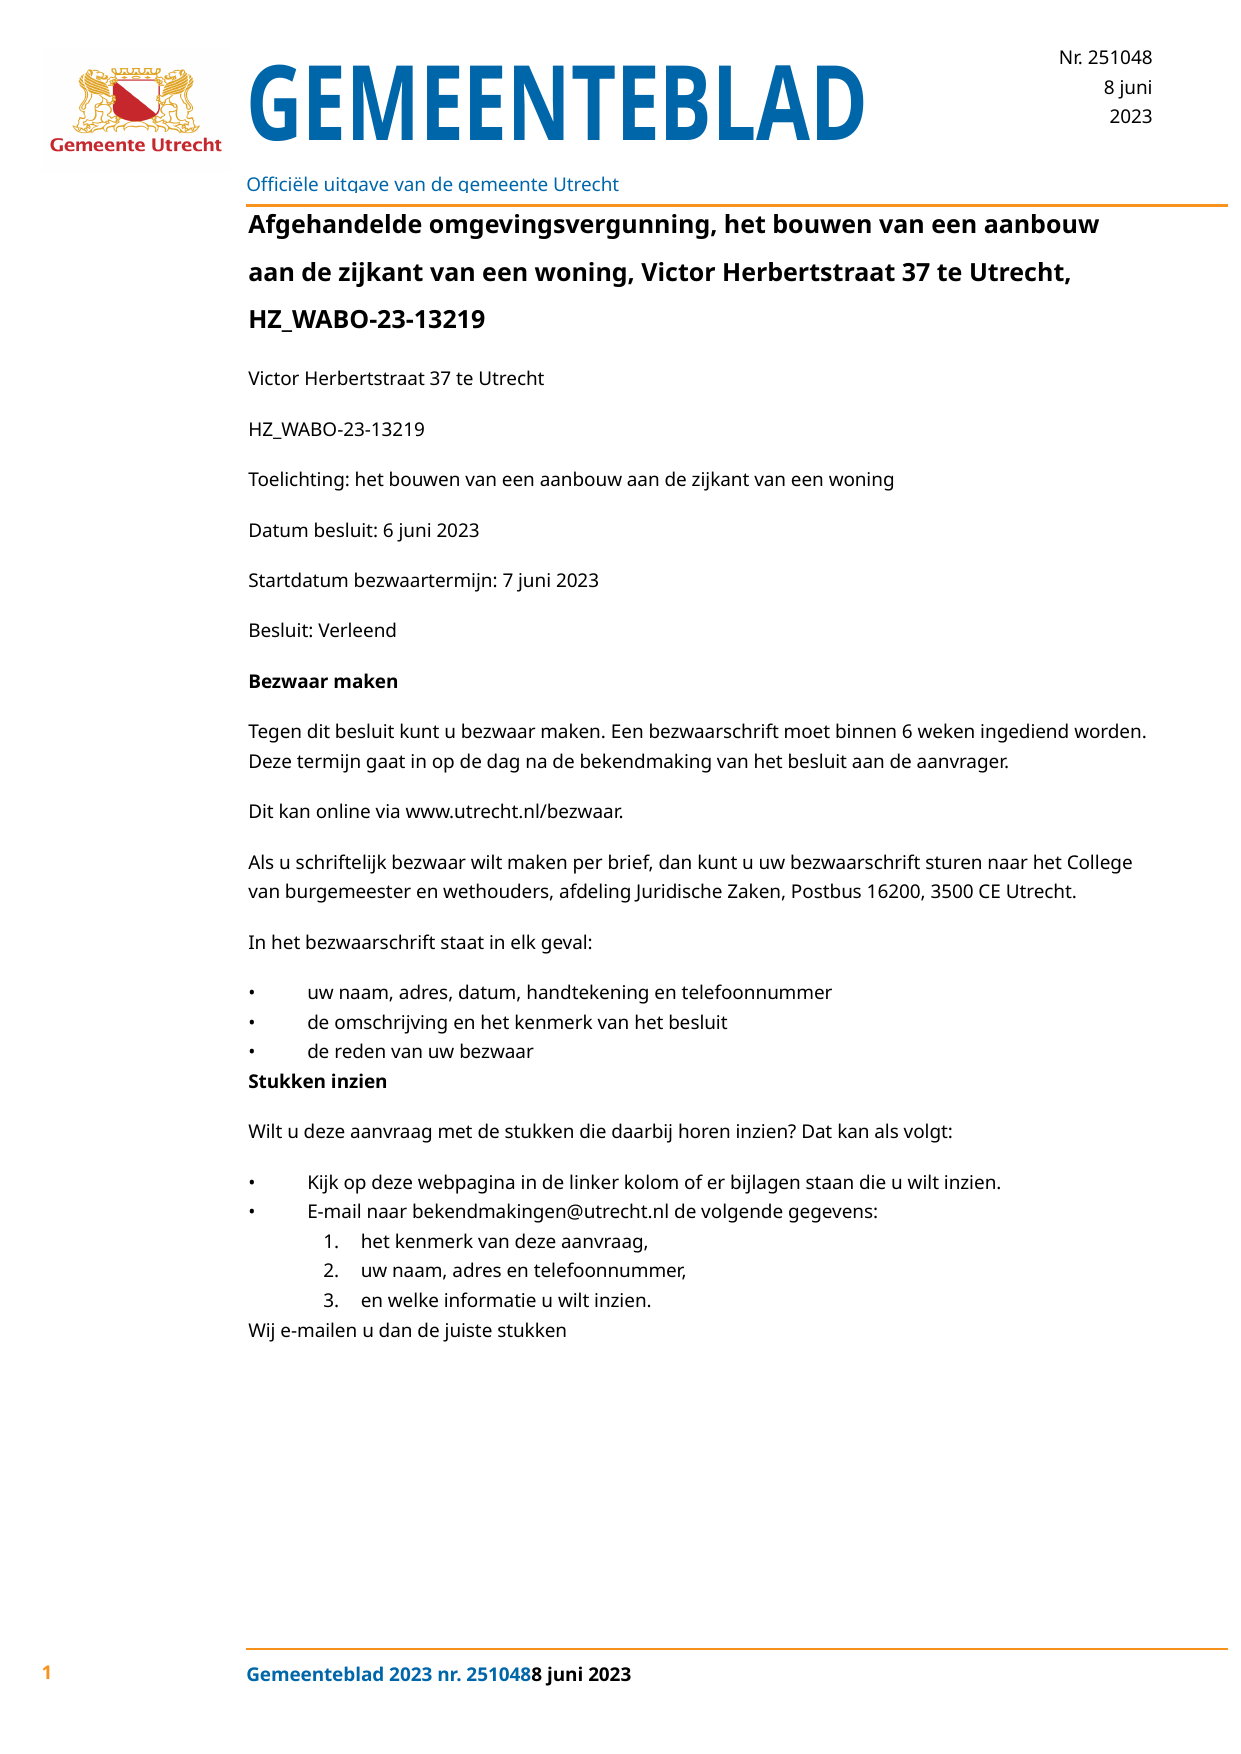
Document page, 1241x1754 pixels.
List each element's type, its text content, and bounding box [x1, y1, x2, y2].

text Afgehandelde omgevingsvergunning, het bouwen van een aanbouw aan de zijkant van een woning, Victor Herbertstraat 37 te Utrecht, HZ_WABO-23-13219 [248, 207, 1152, 336]
text Wij e-mailen u dan de juiste stukken [248, 1317, 1152, 1342]
text In het bezwaarschrift staat in elk geval: [248, 929, 1152, 954]
list E-mail naar bekendmakingen@utrecht.nl de volgende gegevens: [248, 1198, 1152, 1224]
text Victor Herbertstraat 37 te Utrecht [248, 366, 1152, 391]
text Als u schriftelijk bezwaar wilt maken per brief, dan kunt u uw bezwaarschrift sturen naar het College van burgemeester en wethouders, afdeling Juridische Zaken, Postbus 16200, 3500 CE Utrecht. [248, 849, 1152, 904]
list de reden van uw bezwaar [248, 1038, 1152, 1064]
text Dit kan online via www.utrecht.nl/bezwaar. [248, 798, 1152, 824]
text Startdatum bezwaartermijn: 7 juni 2023 [248, 567, 1152, 593]
text HZ_WABO-23-13219 [248, 416, 1152, 442]
list uw naam, adres en telefoonnummer, [323, 1258, 1152, 1283]
text Besluit: Verleend [248, 618, 1152, 643]
picture [41, 47, 231, 172]
text Toelichting: het bouwen van een aanbouw aan de zijkant van een woning [248, 466, 1152, 492]
list de omschrijving en het kenmerk van het besluit [248, 1009, 1152, 1034]
list Kijk op deze webpagina in de linker kolom of er bijlagen staan die u wilt inzien. [248, 1169, 1152, 1194]
list uw naam, adres, datum, handtekening en telefoonnummer [248, 979, 1152, 1005]
text Wilt u deze aanvraag met de stukken die daarbij horen inzien? Dat kan als volgt: [248, 1118, 1152, 1144]
text Datum besluit: 6 juni 2023 [248, 517, 1152, 542]
list het kenmerk van deze aanvraag, [323, 1228, 1152, 1254]
text Stukken inzien [248, 1068, 1152, 1094]
text Tegen dit besluit kunt u bezwaar maken. Een bezwaarschrift moet binnen 6 weken ingediend worden. Deze termijn gaat in op de dag na de bekendmaking van het besluit aan de aanvrager. [248, 718, 1152, 774]
text Bezwaar maken [248, 668, 1152, 694]
list en welke informatie u wilt inzien. [323, 1287, 1152, 1313]
